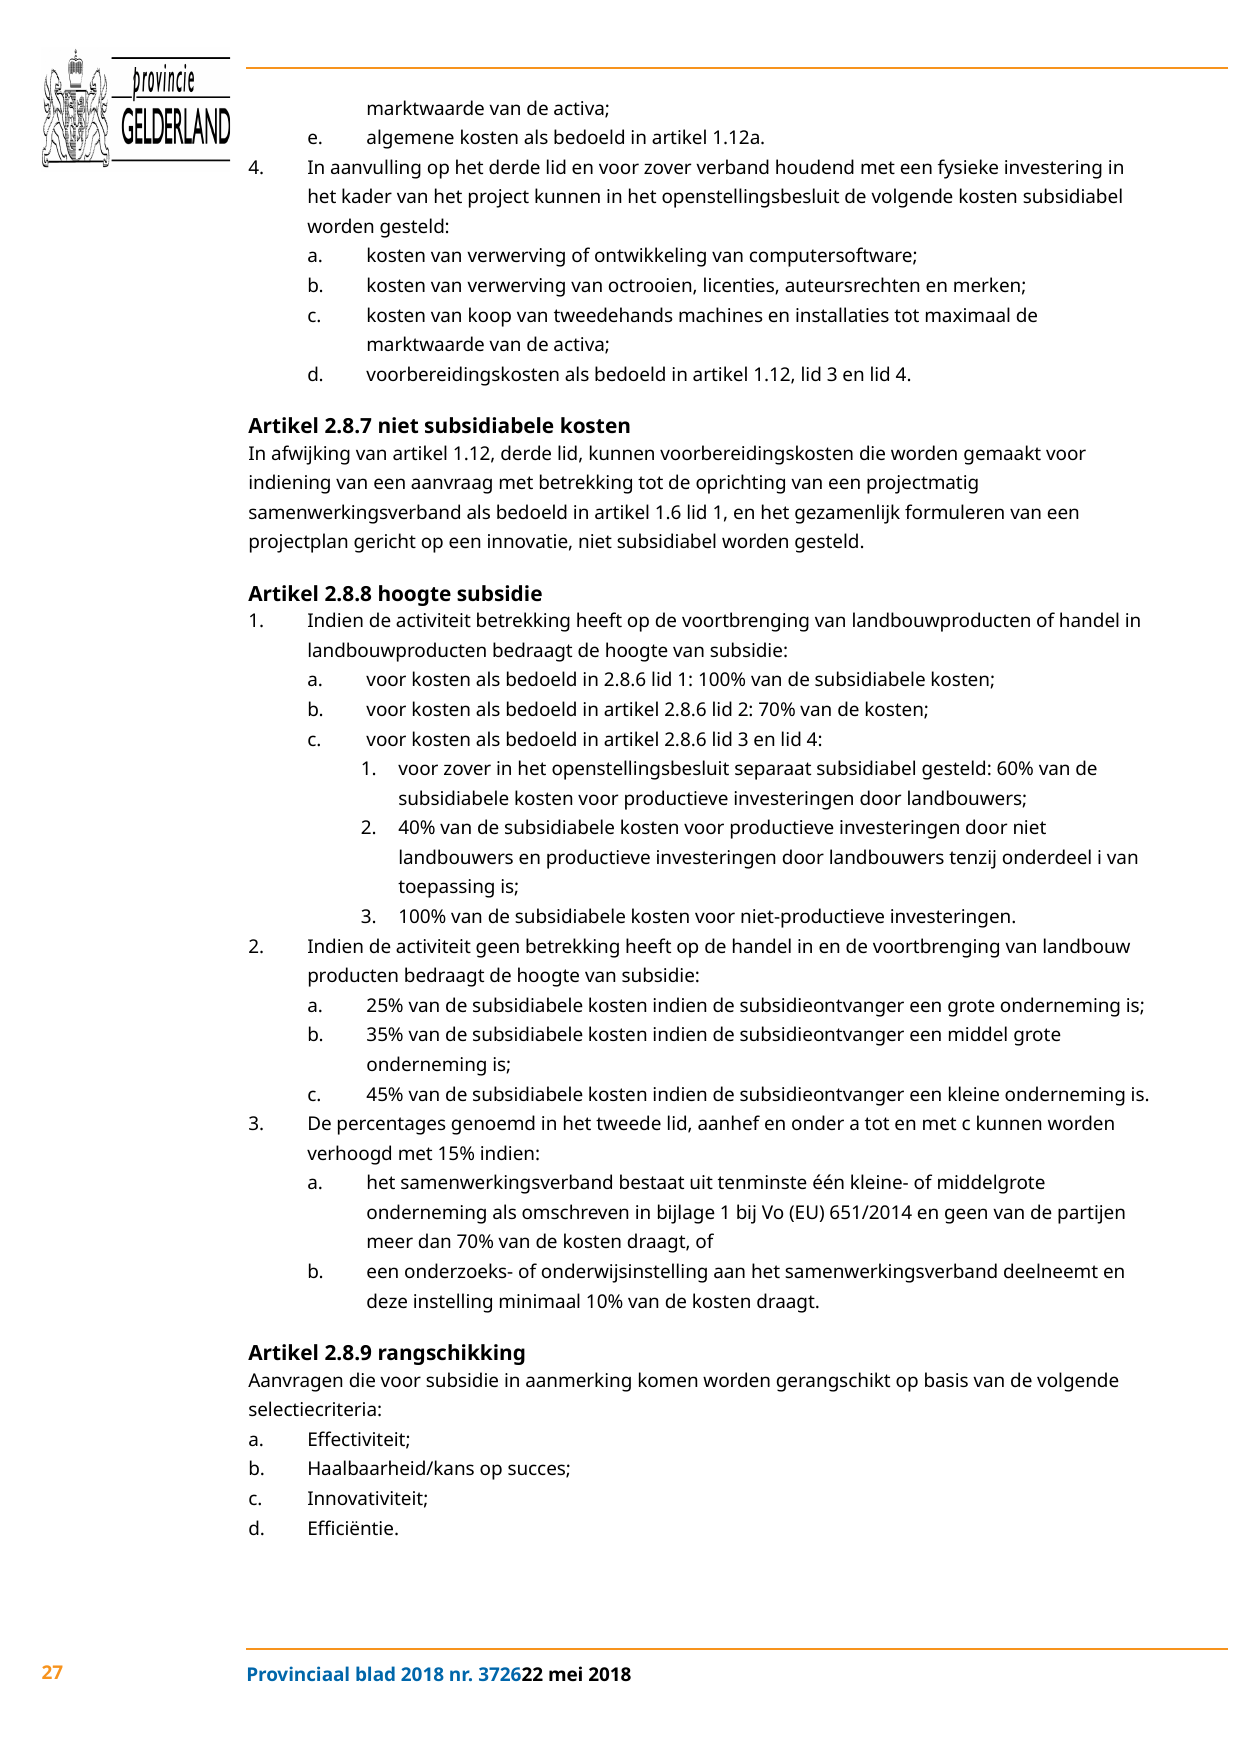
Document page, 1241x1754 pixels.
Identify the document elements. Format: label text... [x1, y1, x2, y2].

list 45% van de subsidiabele kosten indien de subsidieontvanger een kleine onderneming is. [307, 1081, 1152, 1107]
list In aanvulling op het derde lid en voor zover verband houdend met een fysieke investering in het kader van het project kunnen in het openstellingsbesluit de volgende kosten subsidiabel worden gesteld: [248, 154, 1152, 239]
list marktwaarde van de activa; [307, 95, 1152, 121]
list Haalbaarheid/kans op succes; [248, 1456, 1152, 1481]
list Indien de activiteit geen betrekking heeft op de handel in en de voortbrenging van landbouw producten bedraagt de hoogte van subsidie: [248, 933, 1152, 988]
text Aanvragen die voor subsidie in aanmerking komen worden gerangschikt op basis van de volgende selectiecriteria: [248, 1367, 1152, 1422]
list De percentages genoemd in het tweede lid, aanhef en onder a tot en met c kunnen worden verhoogd met 15% indien: [248, 1110, 1152, 1166]
list het samenwerkingsverband bestaat uit tenminste één kleine- of middelgrote onderneming als omschreven in bijlage 1 bij Vo (EU) 651/2014 en geen van de partijen meer dan 70% van de kosten draagt, of [307, 1169, 1152, 1254]
list algemene kosten als bedoeld in artikel 1.12a. [307, 124, 1152, 150]
text In afwijking van artikel 1.12, derde lid, kunnen voorbereidingskosten die worden gemaakt voor indiening van een aanvraag met betrekking tot de oprichting van een projectmatig samenwerkingsverband als bedoeld in artikel 1.6 lid 1, en het gezamenlijk formuleren van een projectplan gericht op een innovatie, niet subsidiabel worden gesteld. [248, 440, 1152, 554]
list 100% van de subsidiabele kosten voor niet-productieve investeringen. [361, 903, 1152, 929]
list 35% van de subsidiabele kosten indien de subsidieontvanger een middel grote onderneming is; [307, 1022, 1152, 1077]
list voor zover in het openstellingsbesluit separaat subsidiabel gesteld: 60% van de subsidiabele kosten voor productieve investeringen door landbouwers; [361, 755, 1152, 811]
list 40% van de subsidiabele kosten voor productieve investeringen door niet landbouwers en productieve investeringen door landbouwers tenzij onderdeel i van toepassing is; [361, 814, 1152, 899]
list Effectiviteit; [248, 1426, 1152, 1452]
list Innovativiteit; [248, 1485, 1152, 1511]
picture [41, 47, 231, 172]
list kosten van verwerving of ontwikkeling van computersoftware; [307, 243, 1152, 268]
list voor kosten als bedoeld in artikel 2.8.6 lid 3 en lid 4: [307, 726, 1152, 752]
text Artikel 2.8.8 hoogte subsidie [248, 579, 1152, 607]
list kosten van koop van tweedehands machines en installaties tot maximaal de marktwaarde van de activa; [307, 302, 1152, 357]
list Indien de activiteit betrekking heeft op de voortbrenging van landbouwproducten of handel in landbouwproducten bedraagt de hoogte van subsidie: [248, 607, 1152, 663]
list een onderzoeks- of onderwijsinstelling aan het samenwerkingsverband deelneemt en deze instelling minimaal 10% van de kosten draagt. [307, 1258, 1152, 1314]
list kosten van verwerving van octrooien, licenties, auteursrechten en merken; [307, 272, 1152, 298]
list voor kosten als bedoeld in 2.8.6 lid 1: 100% van de subsidiabele kosten; [307, 667, 1152, 692]
text Artikel 2.8.7 niet subsidiabele kosten [248, 411, 1152, 440]
list voorbereidingskosten als bedoeld in artikel 1.12, lid 3 en lid 4. [307, 361, 1152, 387]
text Artikel 2.8.9 rangschikking [248, 1338, 1152, 1367]
list voor kosten als bedoeld in artikel 2.8.6 lid 2: 70% van de kosten; [307, 696, 1152, 722]
list 25% van de subsidiabele kosten indien de subsidieontvanger een grote onderneming is; [307, 992, 1152, 1018]
list Efficiëntie. [248, 1515, 1152, 1540]
